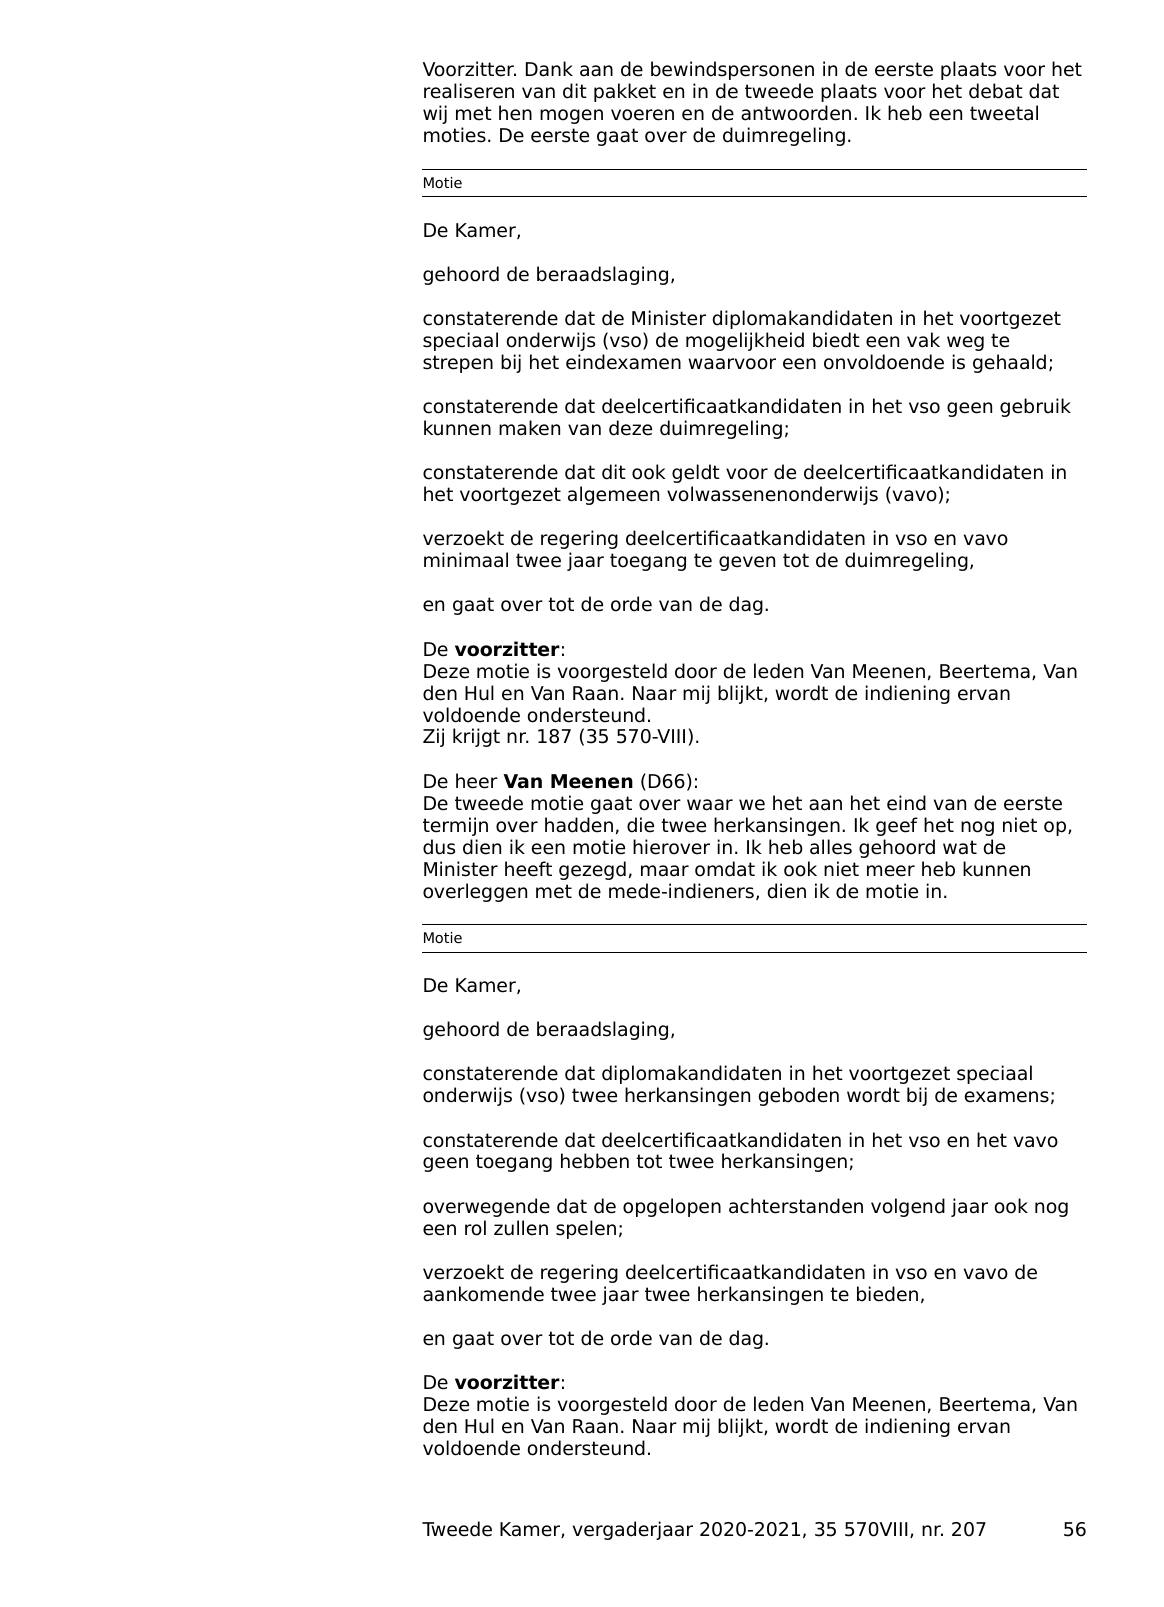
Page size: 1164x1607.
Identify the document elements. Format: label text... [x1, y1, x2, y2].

text constaterende dat dit ook geldt voor de deelcertificaatkandidaten in het voortgezet algemeen volwassenenonderwijs (vavo); [422, 462, 1087, 506]
text De Kamer, [422, 975, 1087, 997]
text De Kamer, [422, 219, 1087, 241]
text constaterende dat deelcertificaatkandidaten in het vso geen gebruik kunnen maken van deze duimregeling; [422, 396, 1087, 440]
table_header Motie [422, 170, 1087, 196]
text De voorzitter: [422, 638, 1087, 661]
text verzoekt de regering deelcertificaatkandidaten in vso en vavo minimaal twee jaar toegang te geven tot de duimregeling, [422, 528, 1087, 572]
text en gaat over tot de orde van de dag. [422, 594, 1087, 616]
text en gaat over tot de orde van de dag. [422, 1328, 1087, 1350]
text gehoord de beraadslaging, [422, 1019, 1087, 1041]
text De tweede motie gaat over waar we het aan het eind van de eerste termijn over hadden, die twee herkansingen. Ik geef het nog niet op, dus dien ik een motie hierover in. Ik heb alles gehoord wat de Minister heeft gezegd, maar omdat ik ook niet meer heb kunnen overleggen met de mede-indieners, dien ik de motie in. [422, 793, 1087, 902]
table_header Motie [422, 925, 1087, 952]
text Deze motie is voorgesteld door de leden Van Meenen, Beertema, Van den Hul en Van Raan. Naar mij blijkt, wordt de indiening ervan voldoende ondersteund. [422, 1394, 1087, 1460]
text De voorzitter: [422, 1372, 1087, 1394]
text overwegende dat de opgelopen achterstanden volgend jaar ook nog een rol zullen spelen; [422, 1196, 1087, 1239]
text Deze motie is voorgesteld door de leden Van Meenen, Beertema, Van den Hul en Van Raan. Naar mij blijkt, wordt de indiening ervan voldoende ondersteund. [422, 661, 1087, 726]
text verzoekt de regering deelcertificaatkandidaten in vso en vavo de aankomende twee jaar twee herkansingen te bieden, [422, 1262, 1087, 1306]
text constaterende dat de Minister diplomakandidaten in het voortgezet speciaal onderwijs (vso) de mogelijkheid biedt een vak weg te strepen bij het eindexamen waarvoor een onvoldoende is gehaald; [422, 308, 1087, 374]
text constaterende dat deelcertificaatkandidaten in het vso en het vavo geen toegang hebben tot twee herkansingen; [422, 1129, 1087, 1173]
text Zij krijgt nr. 187 (35 570-VIII). [422, 726, 1087, 748]
text gehoord de beraadslaging, [422, 264, 1087, 286]
text constaterende dat diplomakandidaten in het voortgezet speciaal onderwijs (vso) twee herkansingen geboden wordt bij de examens; [422, 1063, 1087, 1107]
text Voorzitter. Dank aan de bewindspersonen in de eerste plaats voor het realiseren van dit pakket en in de tweede plaats voor het debat dat wij met hen mogen voeren en de antwoorden. Ik heb een tweetal moties. De eerste gaat over de duimregeling. [422, 59, 1087, 147]
text De heer Van Meenen (D66): [422, 771, 1087, 793]
